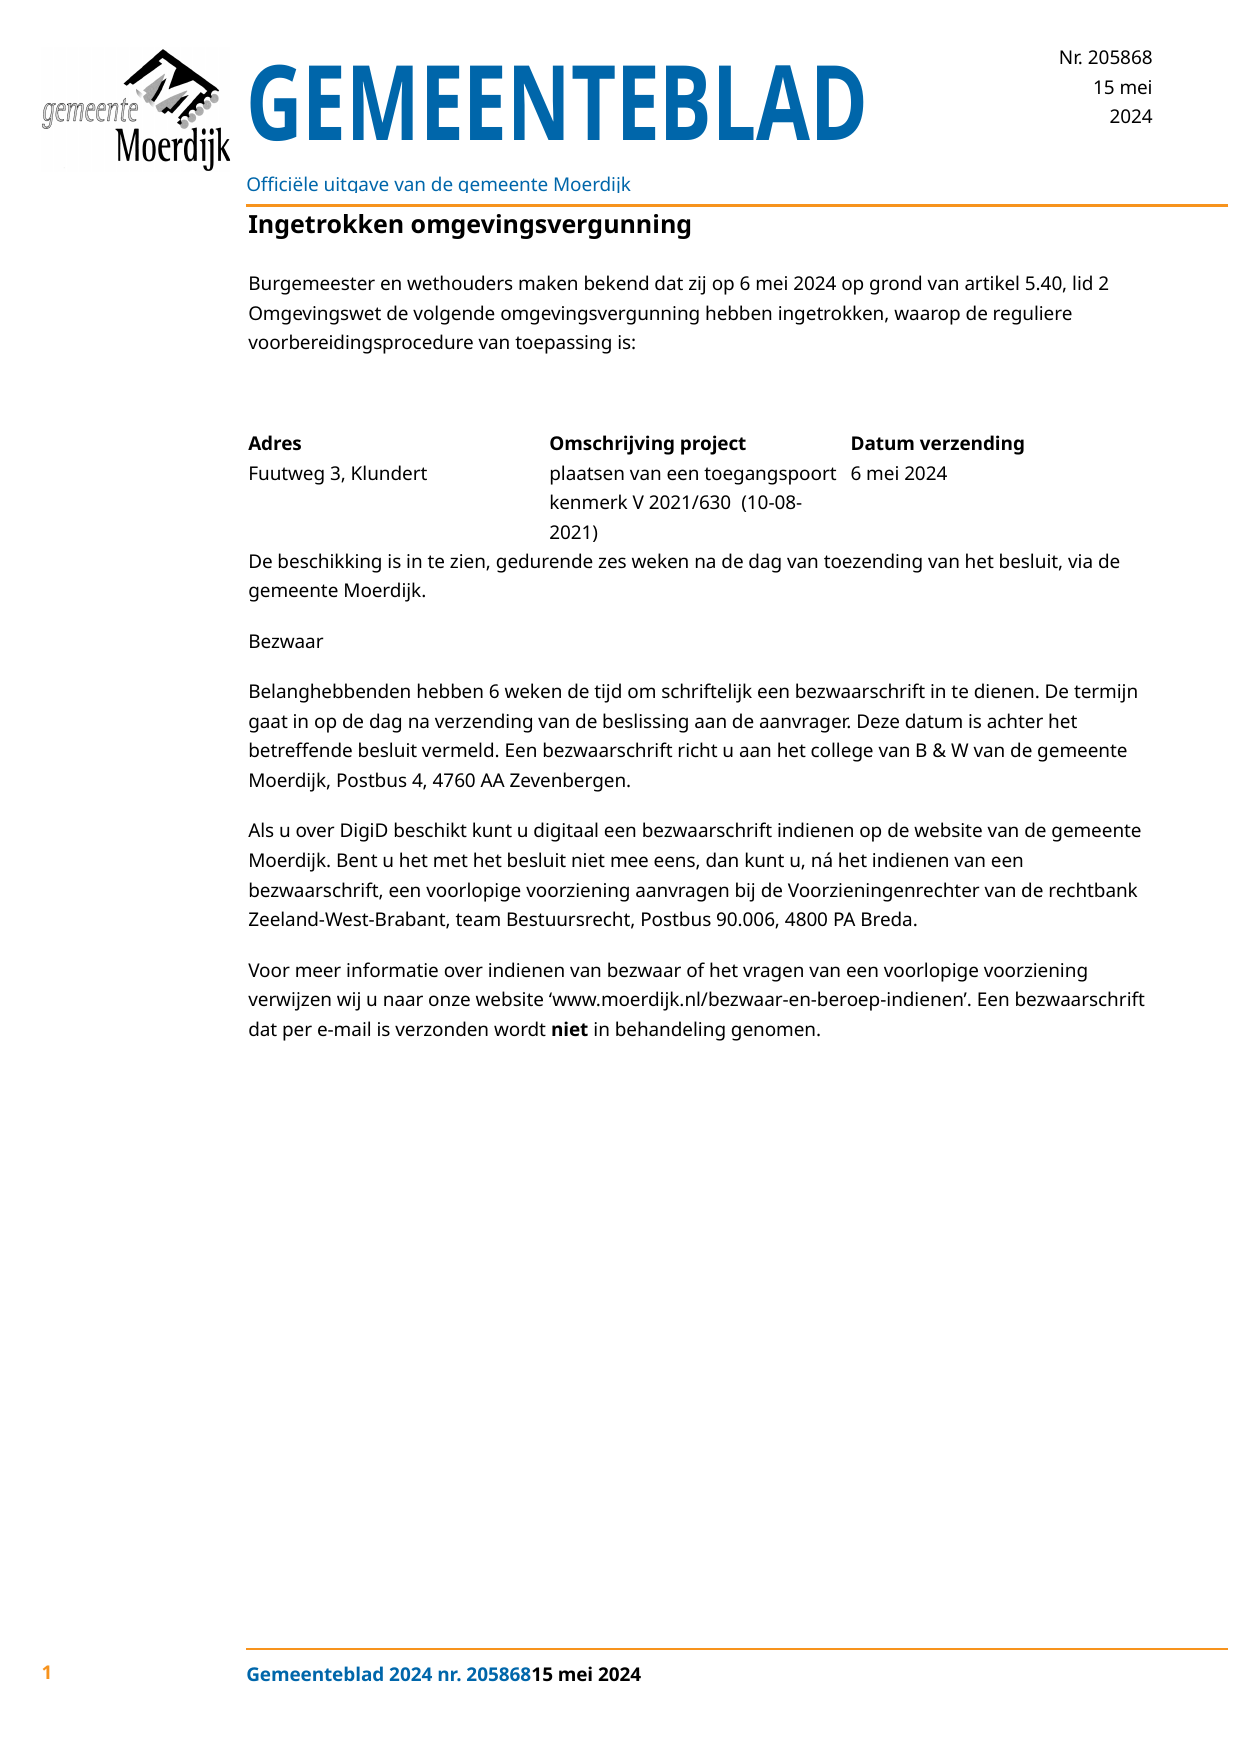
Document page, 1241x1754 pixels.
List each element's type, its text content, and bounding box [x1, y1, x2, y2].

table_header Datum verzending 6 mei 2024 [850, 430, 1152, 545]
text Bezwaar [248, 628, 1152, 654]
text Belanghebbenden hebben 6 weken de tijd om schriftelijk een bezwaarschrift in te dienen. De termijn gaat in op de dag na verzending van de beslissing aan de aanvrager. Deze datum is achter het betreffende besluit vermeld. Een bezwaarschrift richt u aan het college van B & W van de gemeente Moerdijk, Postbus 4, 4760 AA Zevenbergen. [248, 678, 1152, 793]
text Ingetrokken omgevingsvergunning [248, 207, 1152, 241]
table_header Adres Fuutweg 3, Klundert [248, 430, 549, 545]
text Voor meer informatie over indienen van bezwaar of het vragen van een voorlopige voorziening verwijzen wij u naar onze website ‘www.moerdijk.nl/bezwaar-en-beroep-indienen’. Een bezwaarschrift dat per e-mail is verzonden wordt niet in behandeling genomen. [248, 957, 1152, 1042]
picture [41, 47, 231, 172]
text De beschikking is in te zien, gedurende zes weken na de dag van toezending van het besluit, via de gemeente Moerdijk. [248, 548, 1152, 603]
table_header Omschrijving project plaatsen van een toegangspoort kenmerk V 2021/630 (10-08-2021) [549, 430, 850, 545]
text Burgemeester en wethouders maken bekend dat zij op 6 mei 2024 op grond van artikel 5.40, lid 2 Omgevingswet de volgende omgevingsvergunning hebben ingetrokken, waarop de reguliere voorbereidingsprocedure van toepassing is: [248, 270, 1152, 355]
text Als u over DigiD beschikt kunt u digitaal een bezwaarschrift indienen op de website van de gemeente Moerdijk. Bent u het met het besluit niet mee eens, dan kunt u, ná het indienen van een bezwaarschrift, een voorlopige voorziening aanvragen bij de Voorzieningenrechter van de rechtbank Zeeland-West-Brabant, team Bestuursrecht, Postbus 90.006, 4800 PA Breda. [248, 818, 1152, 932]
